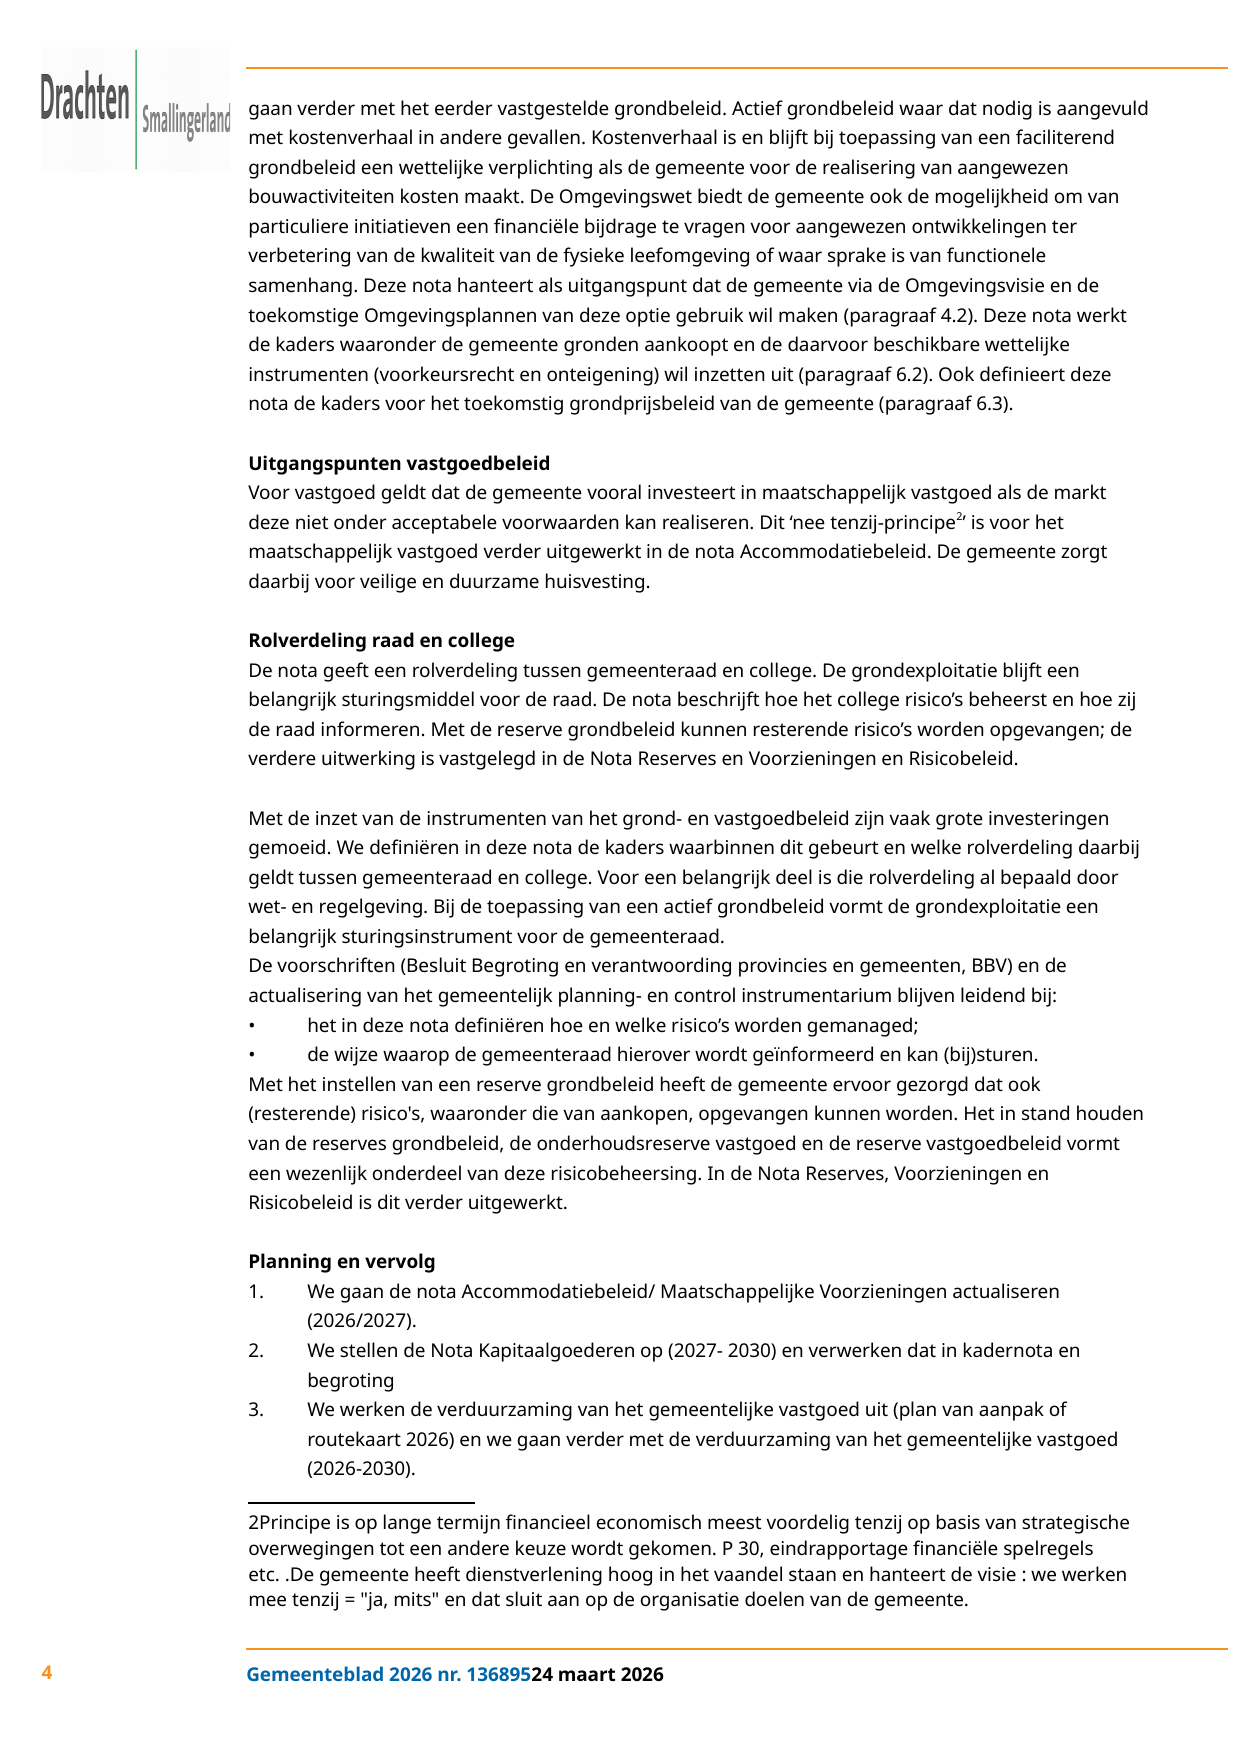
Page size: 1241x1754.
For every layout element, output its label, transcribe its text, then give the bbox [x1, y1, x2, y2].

list het in deze nota definiëren hoe en welke risico’s worden gemanaged; [248, 1012, 1152, 1038]
list We stellen de Nota Kapitaalgoederen op (2027- 2030) en verwerken dat in kadernota en begroting [248, 1337, 1152, 1393]
text Principe is op lange termijn financieel economisch meest voordelig tenzij op basis van strategische overwegingen tot een andere keuze wordt gekomen. P 30, eindrapportage financiële spelregels etc. .De gemeente heeft dienstverlening hoog in het vaandel staan en hanteert de visie : we werken mee tenzij = "ja, mits" en dat sluit aan op de organisatie doelen van de gemeente. [248, 1509, 1152, 1612]
text De voorschriften (Besluit Begroting en verantwoording provincies en gemeenten, BBV) en de actualisering van het gemeentelijk planning- en control instrumentarium blijven leidend bij: [248, 953, 1152, 1008]
text De nota geeft een rolverdeling tussen gemeenteraad en college. De grondexploitatie blijft een belangrijk sturingsmiddel voor de raad. De nota beschrijft hoe het college risico’s beheerst en hoe zij de raad informeren. Met de reserve grondbeleid kunnen resterende risico’s worden opgevangen; de verdere uitwerking is vastgelegd in de Nota Reserves en Voorzieningen en Risicobeleid. [248, 657, 1152, 771]
list de wijze waarop de gemeenteraad hierover wordt geïnformeerd en kan (bij)sturen. [248, 1041, 1152, 1067]
list We gaan de nota Accommodatiebeleid/ Maatschappelijke Voorzieningen actualiseren (2026/2027). [248, 1278, 1152, 1333]
list We werken de verduurzaming van het gemeentelijke vastgoed uit (plan van aanpak of routekaart 2026) en we gaan verder met de verduurzaming van het gemeentelijke vastgoed (2026-2030). [248, 1396, 1152, 1481]
text Uitgangspunten vastgoedbeleid [248, 450, 1152, 476]
text Met het instellen van een reserve grondbeleid heeft de gemeente ervoor gezorgd dat ook (resterende) risico's, waaronder die van aankopen, opgevangen kunnen worden. Het in stand houden van de reserves grondbeleid, de onderhoudsreserve vastgoed en de reserve vastgoedbeleid vormt een wezenlijk onderdeel van deze risicobeheersing. In de Nota Reserves, Voorzieningen en Risicobeleid is dit verder uitgewerkt. [248, 1071, 1152, 1215]
picture [41, 47, 231, 172]
text Rolverdeling raad en college [248, 627, 1152, 653]
text gaan verder met het eerder vastgestelde grondbeleid. Actief grondbeleid waar dat nodig is aangevuld met kostenverhaal in andere gevallen. Kostenverhaal is en blijft bij toepassing van een faciliterend grondbeleid een wettelijke verplichting als de gemeente voor de realisering van aangewezen bouwactiviteiten kosten maakt. De Omgevingswet biedt de gemeente ook de mogelijkheid om van particuliere initiatieven een financiële bijdrage te vragen voor aangewezen ontwikkelingen ter verbetering van de kwaliteit van de fysieke leefomgeving of waar sprake is van functionele samenhang. Deze nota hanteert als uitgangspunt dat de gemeente via de Omgevingsvisie en de toekomstige Omgevingsplannen van deze optie gebruik wil maken (paragraaf 4.2). Deze nota werkt de kaders waaronder de gemeente gronden aankoopt en de daarvoor beschikbare wettelijke instrumenten (voorkeursrecht en onteigening) wil inzetten uit (paragraaf 6.2). Ook definieert deze nota de kaders voor het toekomstig grondprijsbeleid van de gemeente (paragraaf 6.3). [248, 95, 1152, 416]
text Voor vastgoed geldt dat de gemeente vooral investeert in maatschappelijk vastgoed als de markt deze niet onder acceptabele voorwaarden kan realiseren. Dit ‘nee tenzij-principe’ is voor het maatschappelijk vastgoed verder uitgewerkt in de nota Accommodatiebeleid. De gemeente zorgt daarbij voor veilige en duurzame huisvesting. [248, 479, 1152, 594]
text Met de inzet van de instrumenten van het grond- en vastgoedbeleid zijn vaak grote investeringen gemoeid. We definiëren in deze nota de kaders waarbinnen dit gebeurt en welke rolverdeling daarbij geldt tussen gemeenteraad en college. Voor een belangrijk deel is die rolverdeling al bepaald door wet- en regelgeving. Bij de toepassing van een actief grondbeleid vormt de grondexploitatie een belangrijk sturingsinstrument voor de gemeenteraad. [248, 805, 1152, 949]
text Planning en vervolg [248, 1248, 1152, 1274]
